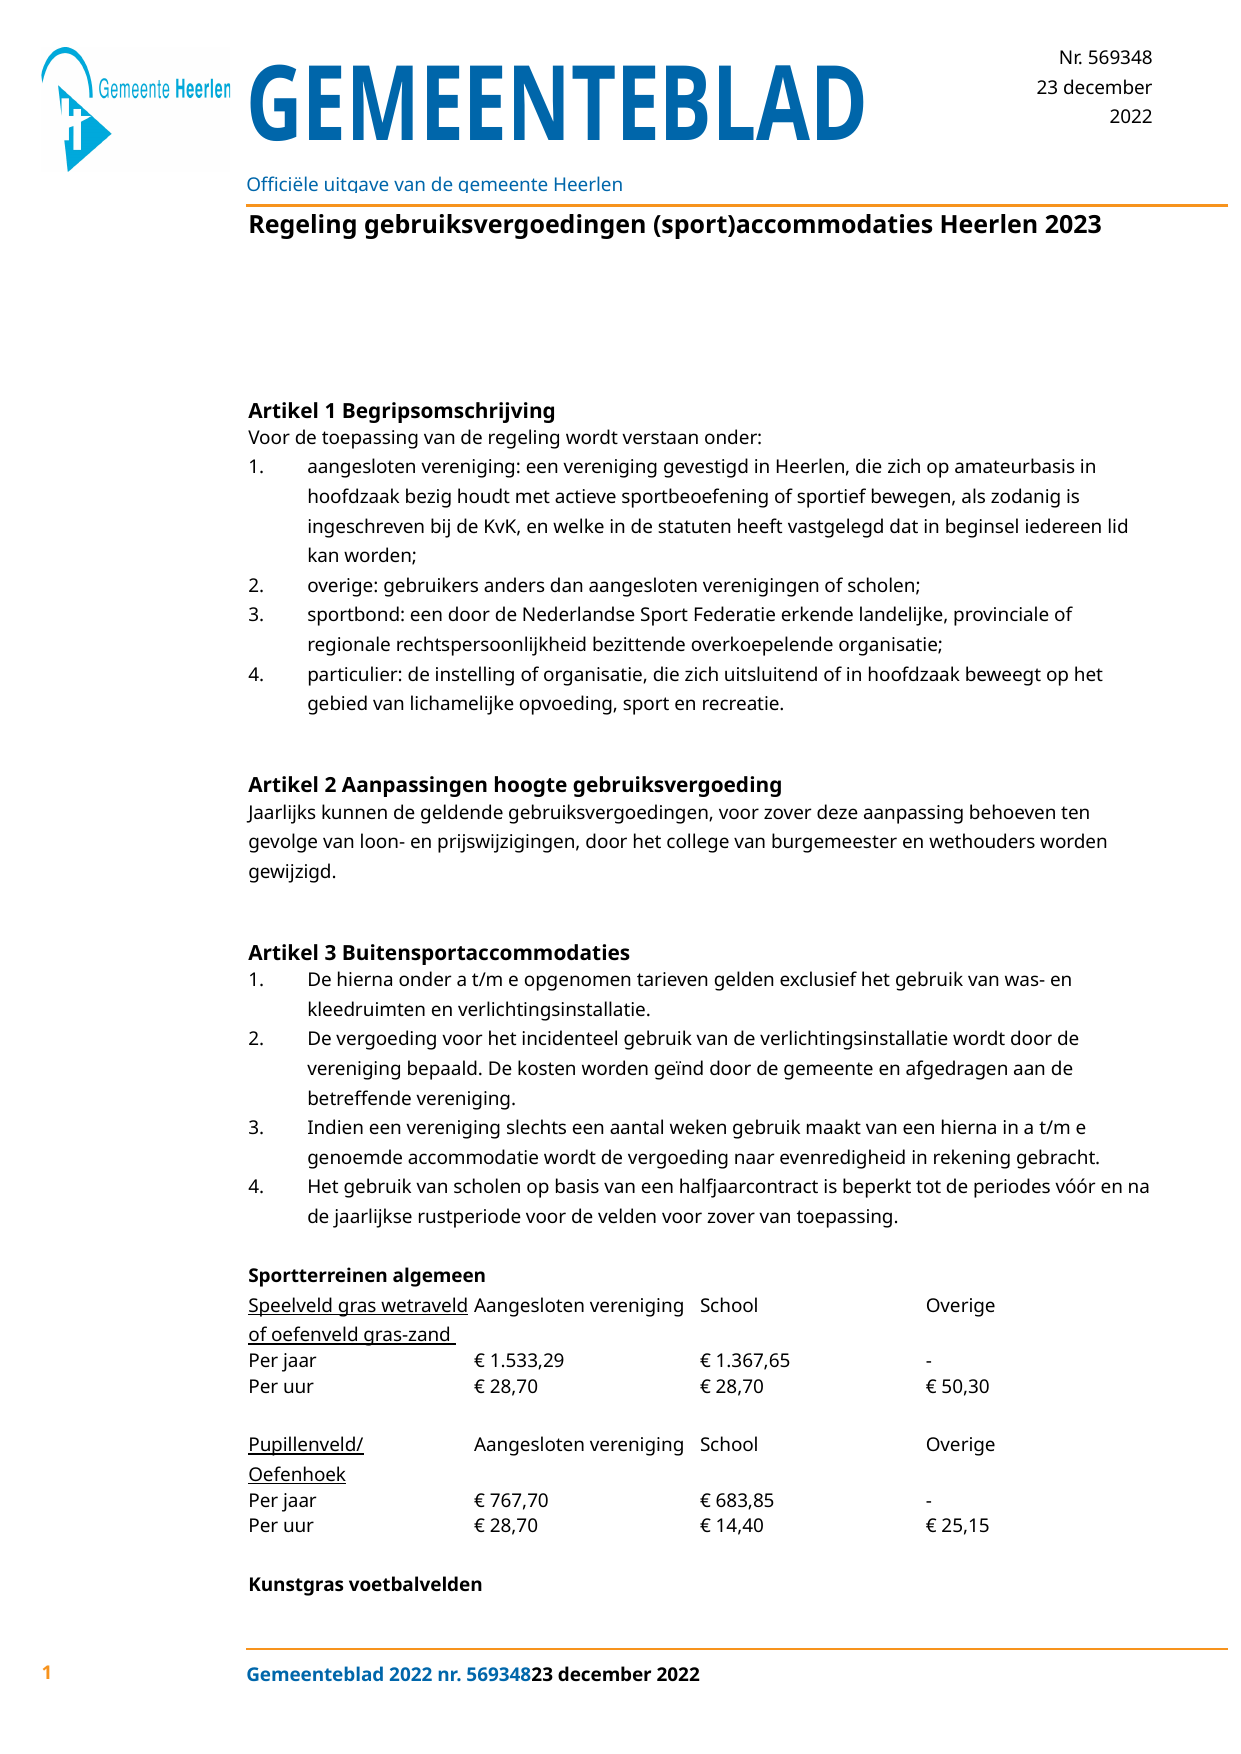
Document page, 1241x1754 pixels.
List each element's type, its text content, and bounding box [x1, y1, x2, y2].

table_cell € 50,30 [926, 1373, 1152, 1399]
table_cell € 1.367,65 [700, 1347, 926, 1373]
table_cell € 1.533,29 [474, 1347, 700, 1373]
table_cell € 14,40 [700, 1513, 926, 1538]
table_cell Per uur [248, 1373, 474, 1399]
table_header Overige [926, 1292, 1152, 1347]
table_cell € 28,70 [700, 1373, 926, 1399]
list sportbond: een door de Nederlandse Sport Federatie erkende landelijke, provinciale of regionale rechtspersoonlijkheid bezittende overkoepelende organisatie; [248, 602, 1152, 657]
list overige: gebruikers anders dan aangesloten verenigingen of scholen; [248, 572, 1152, 598]
text Artikel 3 Buitensportaccommodaties [248, 938, 1152, 966]
table_cell Per jaar [248, 1347, 474, 1373]
table_header Aangesloten vereniging [474, 1292, 700, 1347]
table_cell € 767,70 [474, 1487, 700, 1513]
picture [41, 47, 59, 70]
text Kunstgras voetbalvelden [248, 1571, 1152, 1597]
text Artikel 1 Begripsomschrijving [248, 396, 1152, 424]
list Het gebruik van scholen op basis van een halfjaarcontract is beperkt tot de periodes vóór en na de jaarlijkse rustperiode voor de velden voor zover van toepassing. [248, 1173, 1152, 1229]
text Sportterreinen algemeen [248, 1262, 1152, 1288]
table_cell € 683,85 [700, 1487, 926, 1513]
table_cell € 28,70 [474, 1373, 700, 1399]
table_header School [700, 1432, 926, 1487]
text Regeling gebruiksvergoedingen (sport)accommodaties Heerlen 2023 [248, 207, 1152, 241]
table_header School [700, 1292, 926, 1347]
list De hierna onder a t/m e opgenomen tarieven gelden exclusief het gebruik van was- en kleedruimten en verlichtingsinstallatie. [248, 966, 1152, 1022]
list Indien een vereniging slechts een aantal weken gebruik maakt van een hierna in a t/m e genoemde accommodatie wordt de vergoeding naar evenredigheid in rekening gebracht. [248, 1114, 1152, 1170]
table_cell - [926, 1487, 1152, 1513]
text Jaarlijks kunnen de geldende gebruiksvergoedingen, voor zover deze aanpassing behoeven ten gevolge van loon- en prijswijzigingen, door het college van burgemeester en wethouders worden gewijzigd. [248, 799, 1152, 884]
table_header Overige [926, 1432, 1152, 1487]
table_header Aangesloten vereniging [474, 1432, 700, 1487]
list De vergoeding voor het incidenteel gebruik van de verlichtingsinstallatie wordt door de vereniging bepaald. De kosten worden geïnd door de gemeente en afgedragen aan de betreffende vereniging. [248, 1026, 1152, 1111]
table_cell € 28,70 [474, 1513, 700, 1538]
text Voor de toepassing van de regeling wordt verstaan onder: [248, 424, 1152, 450]
list particulier: de instelling of organisatie, die zich uitsluitend of in hoofdzaak beweegt op het gebied van lichamelijke opvoeding, sport en recreatie. [248, 661, 1152, 716]
table_cell - [926, 1347, 1152, 1373]
table_header Pupillenveld/ Oefenhoek [248, 1432, 474, 1487]
picture [41, 47, 231, 172]
table_cell € 25,15 [926, 1513, 1152, 1538]
table_cell Per uur [248, 1513, 474, 1538]
table_cell Per jaar [248, 1487, 474, 1513]
list aangesloten vereniging: een vereniging gevestigd in Heerlen, die zich op amateurbasis in hoofdzaak bezig houdt met actieve sportbeoefening of sportief bewegen, als zodanig is ingeschreven bij de KvK, en welke in de statuten heeft vastgelegd dat in beginsel iedereen lid kan worden; [248, 454, 1152, 568]
table_header Speelveld gras wetraveld of oefenveld gras-zand [248, 1292, 474, 1347]
text Artikel 2 Aanpassingen hoogte gebruiksvergoeding [248, 770, 1152, 799]
